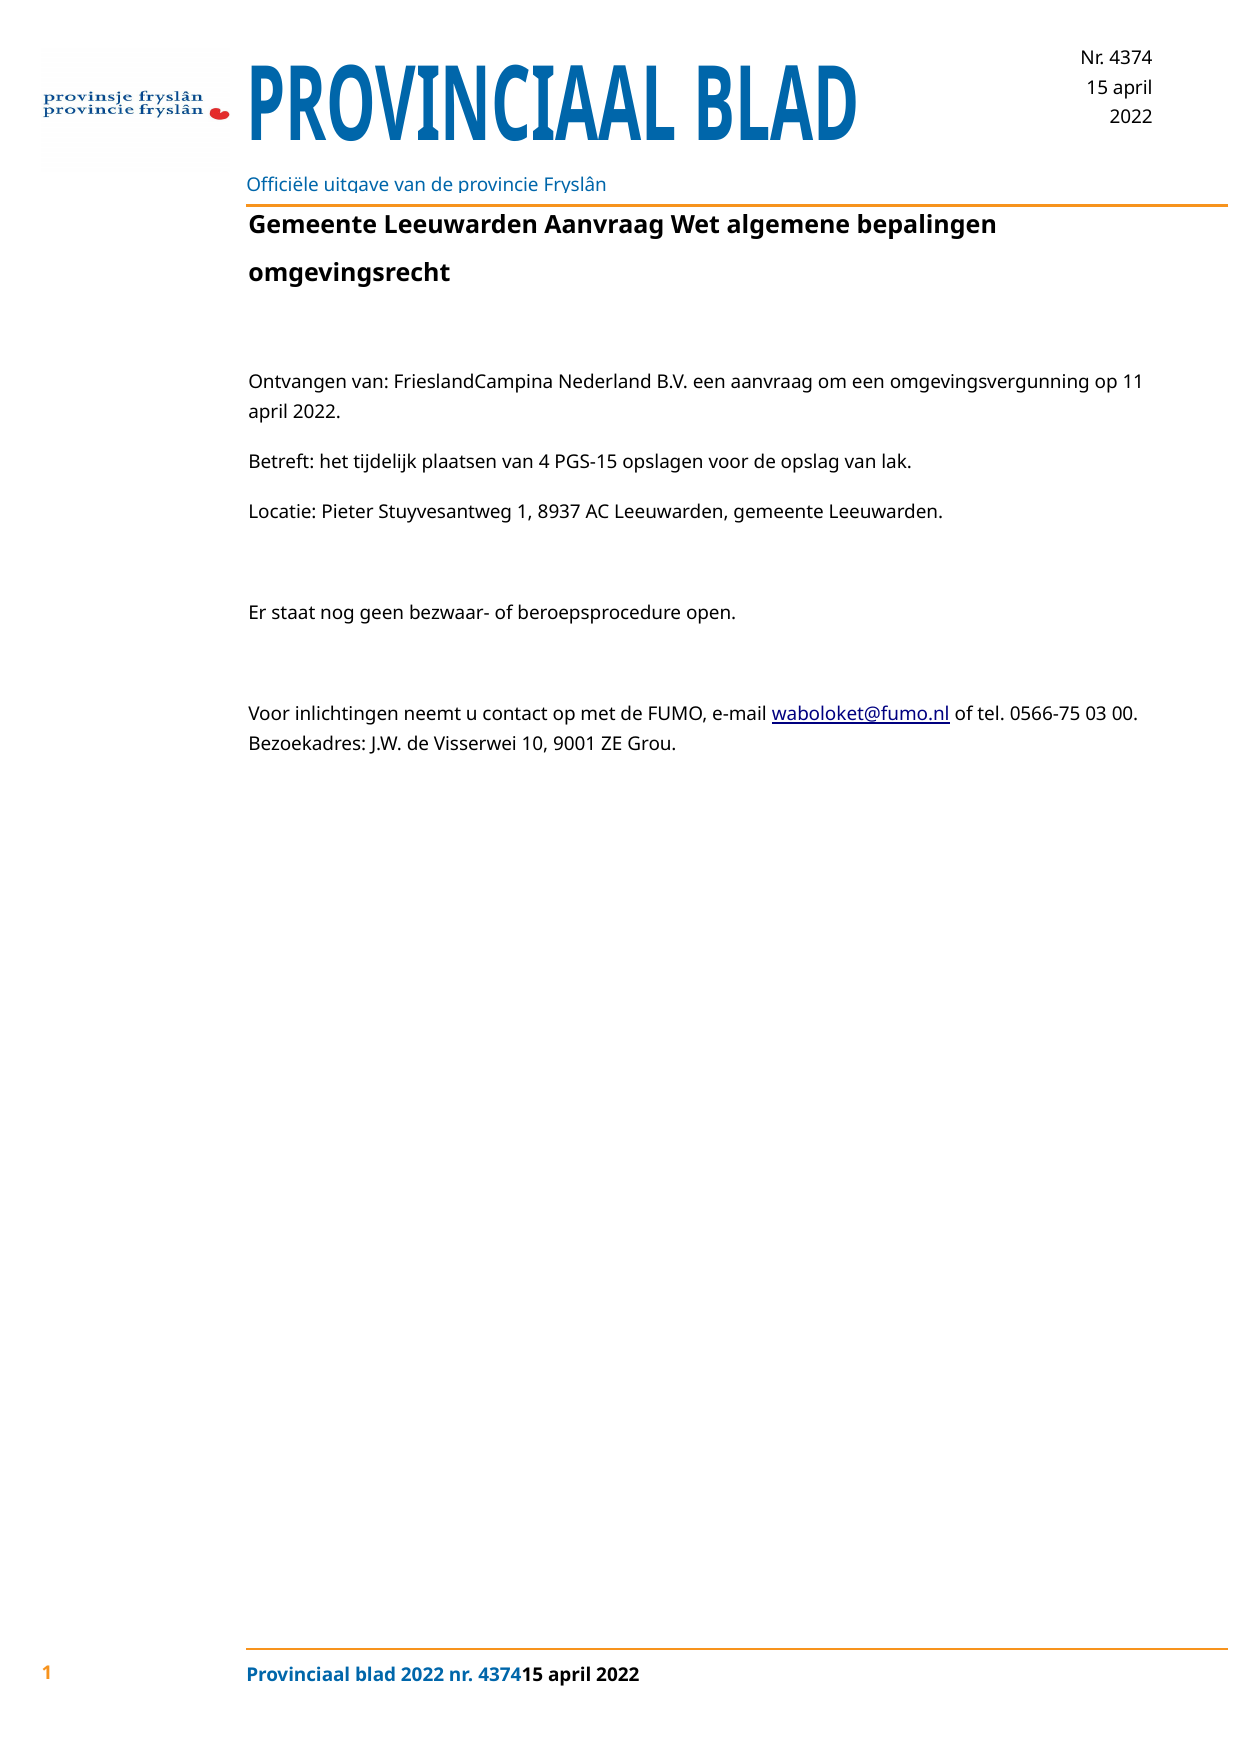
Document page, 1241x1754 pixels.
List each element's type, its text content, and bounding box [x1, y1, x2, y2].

text Betreft: het tijdelijk plaatsen van 4 PGS-15 opslagen voor de opslag van lak. [248, 448, 1152, 474]
picture [41, 47, 231, 172]
text Locatie: Pieter Stuyvesantweg 1, 8937 AC Leeuwarden, gemeente Leeuwarden. [248, 499, 1152, 524]
text Voor inlichtingen neemt u contact op met de FUMO, e-mail waboloket@fumo.nl of tel. 0566-75 03 00. Bezoekadres: J.W. de Visserwei 10, 9001 ZE Grou. [248, 700, 1152, 756]
text Gemeente Leeuwarden Aanvraag Wet algemene bepalingen omgevingsrecht [248, 207, 1152, 288]
text Er staat nog geen bezwaar- of beroepsprocedure open. [248, 599, 1152, 625]
text Ontvangen van: FrieslandCampina Nederland B.V. een aanvraag om een omgevingsvergunning op 11 april 2022. [248, 368, 1152, 424]
